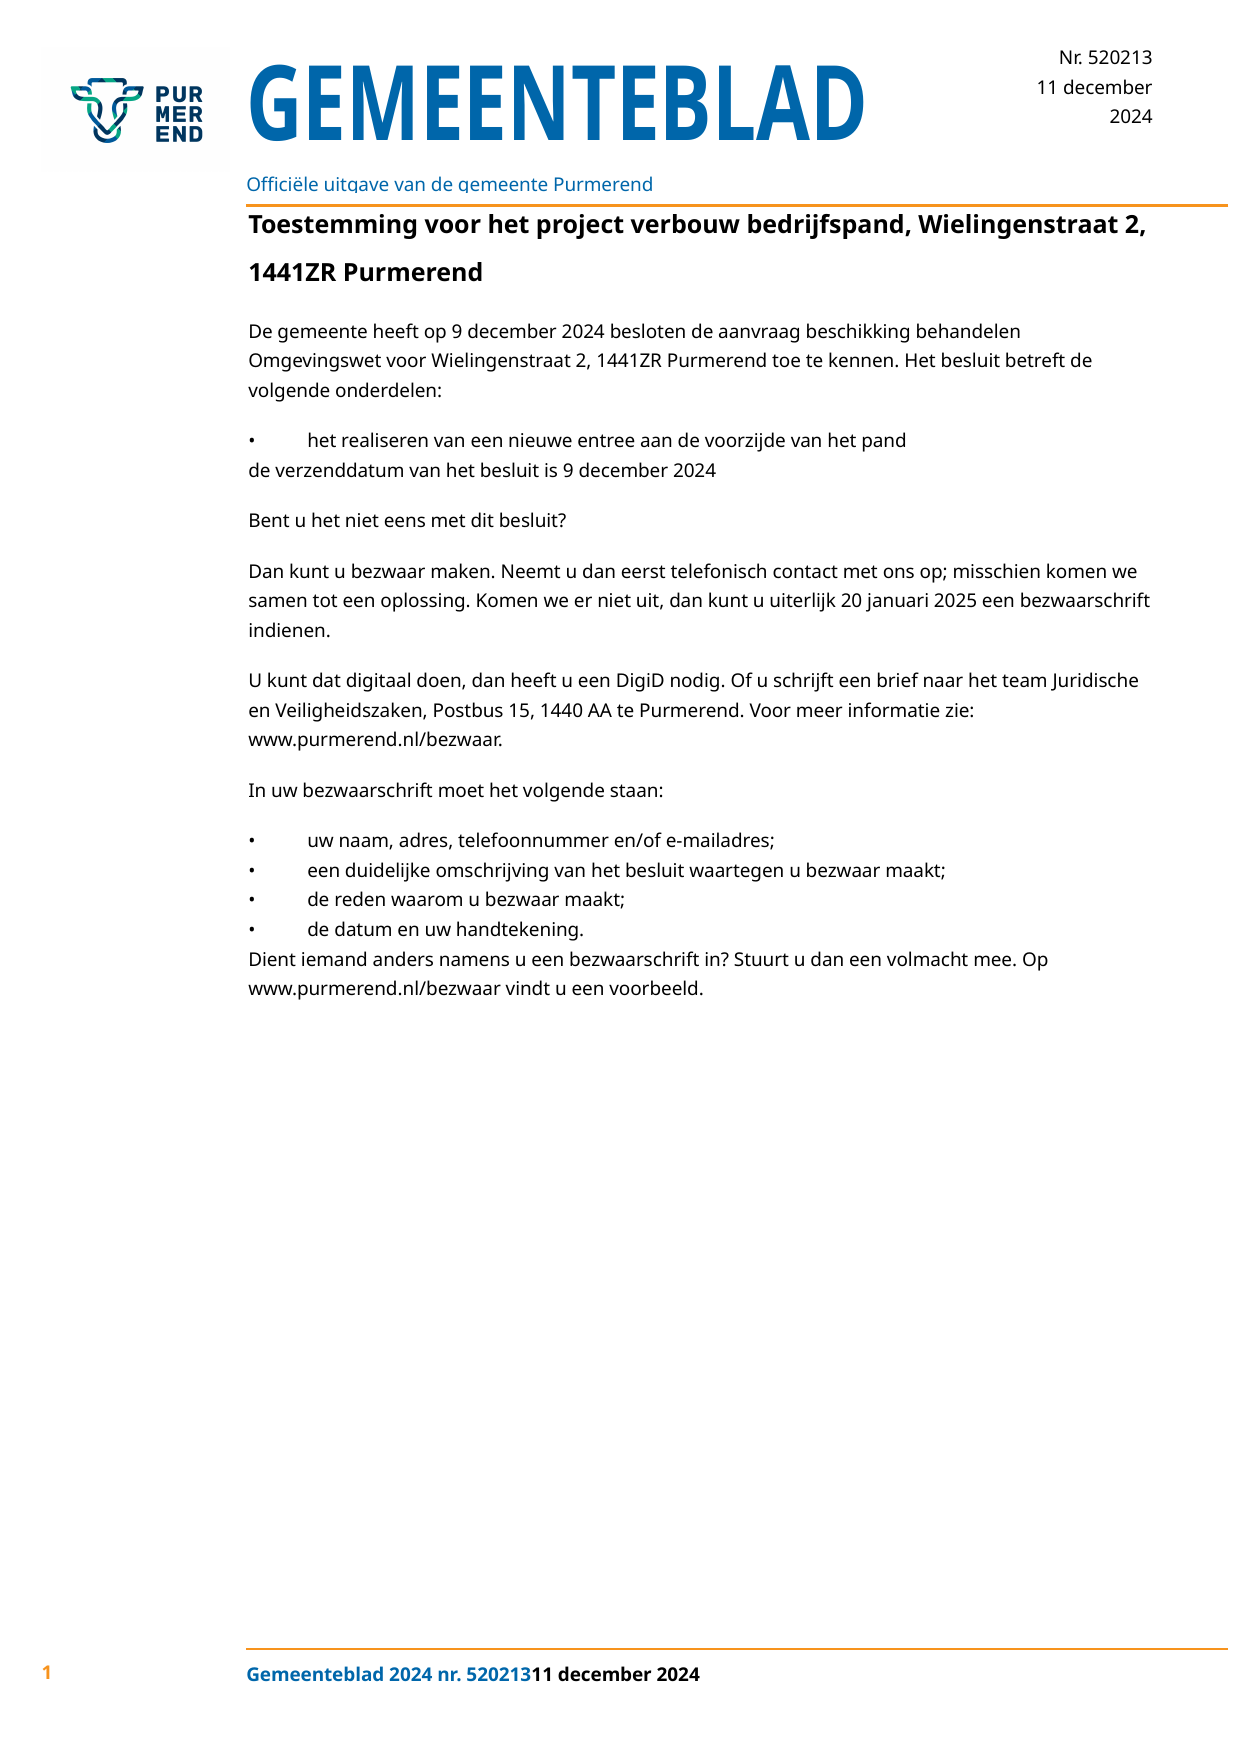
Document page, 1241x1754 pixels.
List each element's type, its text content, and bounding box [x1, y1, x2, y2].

text Dient iemand anders namens u een bezwaarschrift in? Stuurt u dan een volmacht mee. Op www.purmerend.nl/bezwaar vindt u een voorbeeld. [248, 946, 1152, 1001]
text Bent u het niet eens met dit besluit? [248, 507, 1152, 533]
list de reden waarom u bezwaar maakt; [248, 887, 1152, 912]
text U kunt dat digitaal doen, dan heeft u een DigiD nodig. Of u schrijft een brief naar het team Juridische en Veiligheidszaken, Postbus 15, 1440 AA te Purmerend. Voor meer informatie zie: www.purmerend.nl/bezwaar. [248, 667, 1152, 752]
text In uw bezwaarschrift moet het volgende staan: [248, 777, 1152, 803]
text De gemeente heeft op 9 december 2024 besloten de aanvraag beschikking behandelen Omgevingswet voor Wielingenstraat 2, 1441ZR Purmerend toe te kennen. Het besluit betreft de volgende onderdelen: [248, 318, 1152, 403]
list het realiseren van een nieuwe entree aan de voorzijde van het pand [248, 427, 1152, 453]
text de verzenddatum van het besluit is 9 december 2024 [248, 457, 1152, 483]
list uw naam, adres, telefoonnummer en/of e-mailadres; [248, 827, 1152, 853]
text Toestemming voor het project verbouw bedrijfspand, Wielingenstraat 2, 1441ZR Purmerend [248, 207, 1152, 288]
list de datum en uw handtekening. [248, 916, 1152, 942]
picture [41, 47, 231, 172]
text Dan kunt u bezwaar maken. Neemt u dan eerst telefonisch contact met ons op; misschien komen we samen tot een oplossing. Komen we er niet uit, dan kunt u uiterlijk 20 januari 2025 een bezwaarschrift indienen. [248, 558, 1152, 643]
list een duidelijke omschrijving van het besluit waartegen u bezwaar maakt; [248, 857, 1152, 883]
